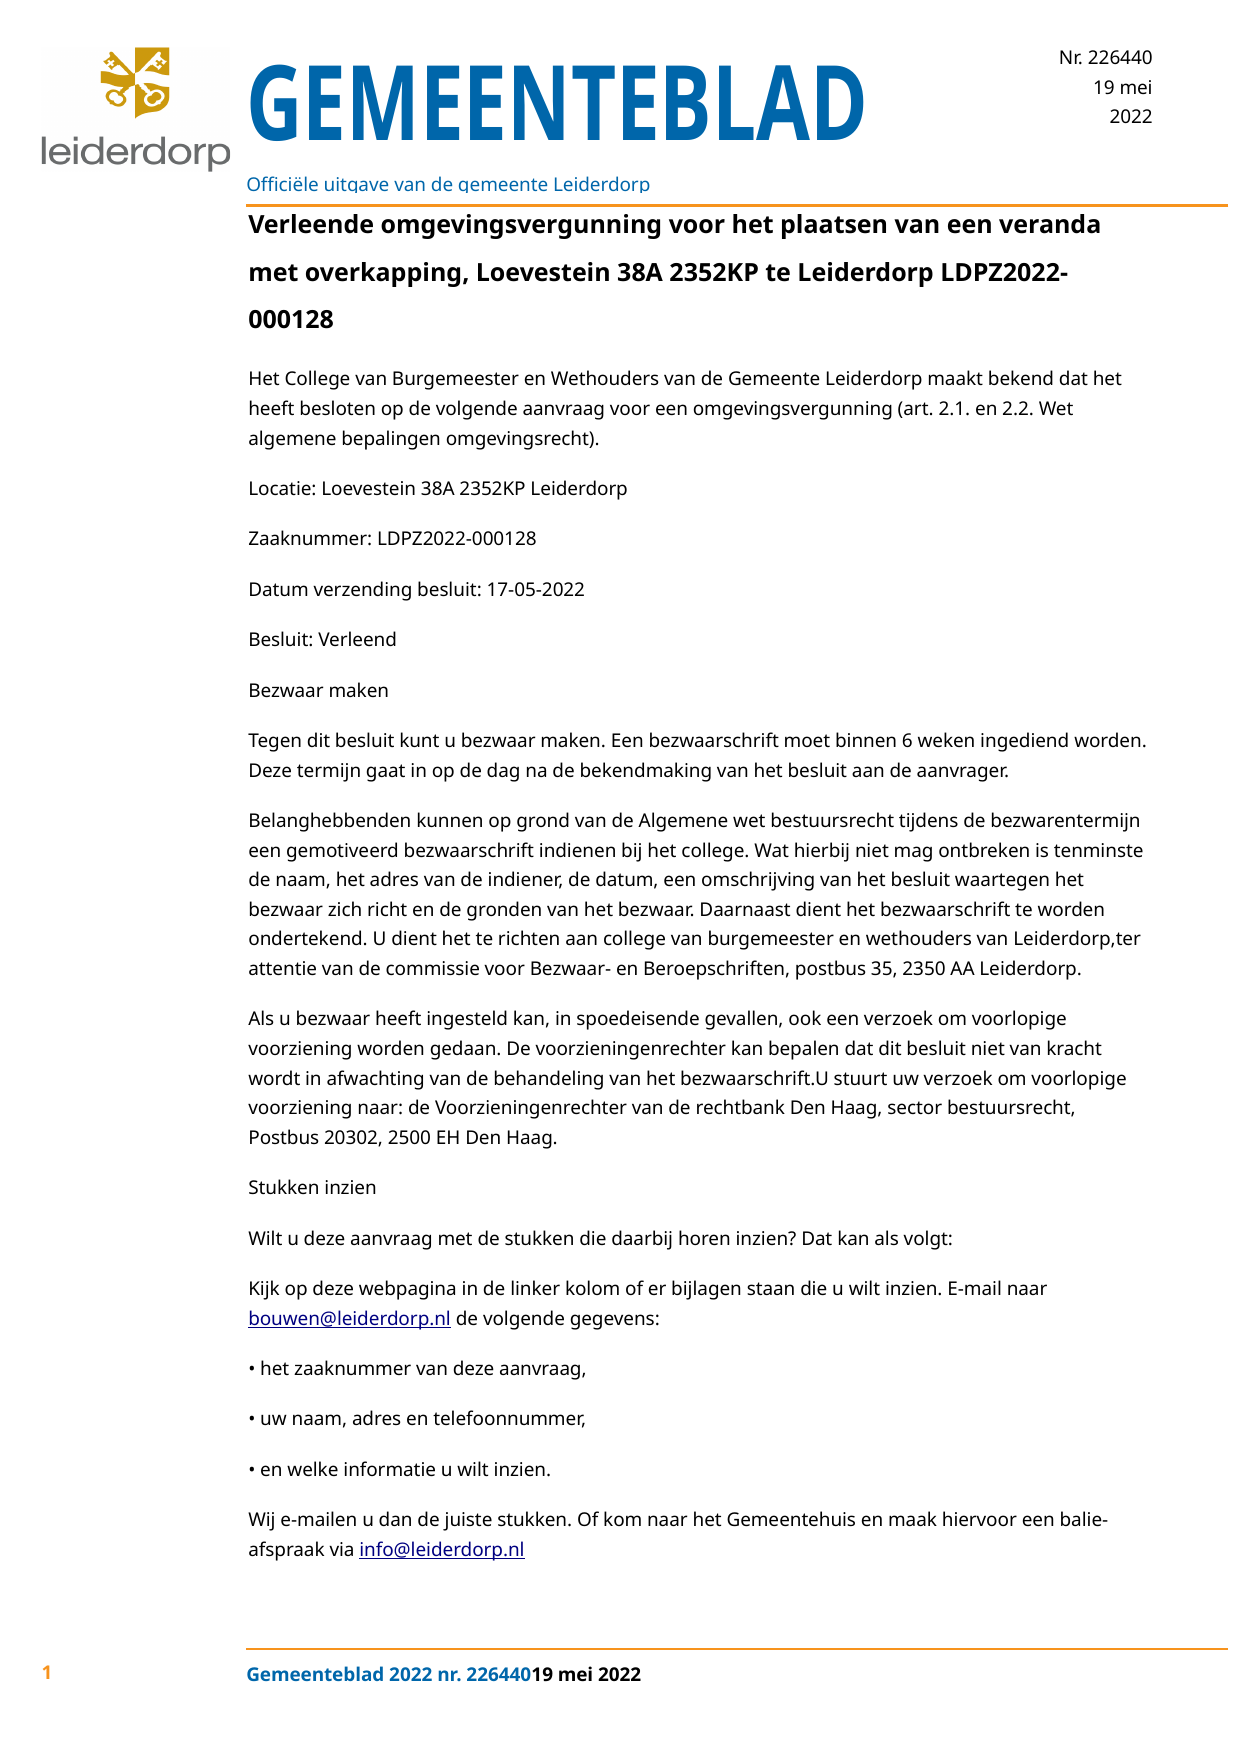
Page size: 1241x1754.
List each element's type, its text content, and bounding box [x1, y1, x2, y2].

text • uw naam, adres en telefoonnummer, [248, 1406, 1152, 1431]
text • het zaaknummer van deze aanvraag, [248, 1355, 1152, 1381]
text Als u bezwaar heeft ingesteld kan, in spoedeisende gevallen, ook een verzoek om voorlopige voorziening worden gedaan. De voorzieningenrechter kan bepalen dat dit besluit niet van kracht wordt in afwachting van de behandeling van het bezwaarschrift.U stuurt uw verzoek om voorlopige voorziening naar: de Voorzieningenrechter van de rechtbank Den Haag, sector bestuursrecht, Postbus 20302, 2500 EH Den Haag. [248, 1006, 1152, 1149]
text Wilt u deze aanvraag met de stukken die daarbij horen inzien? Dat kan als volgt: [248, 1225, 1152, 1250]
text Locatie: Loevestein 38A 2352KP Leiderdorp [248, 475, 1152, 501]
text Tegen dit besluit kunt u bezwaar maken. Een bezwaarschrift moet binnen 6 weken ingediend worden. Deze termijn gaat in op de dag na de bekendmaking van het besluit aan de aanvrager. [248, 727, 1152, 782]
text Belanghebbenden kunnen op grond van de Algemene wet bestuursrecht tijdens de bezwarentermijn een gemotiveerd bezwaarschrift indienen bij het college. Wat hierbij niet mag ontbreken is tenminste de naam, het adres van de indiener, de datum, een omschrijving van het besluit waartegen het bezwaar zich richt en de gronden van het bezwaar. Daarnaast dient het bezwaarschrift te worden ondertekend. U dient het te richten aan college van burgemeester en wethouders van Leiderdorp,ter attentie van de commissie voor Bezwaar- en Beroepschriften, postbus 35, 2350 AA Leiderdorp. [248, 807, 1152, 981]
text Wij e-mailen u dan de juiste stukken. Of kom naar het Gemeentehuis en maak hiervoor een balie-afspraak via info@leiderdorp.nl [248, 1506, 1152, 1562]
text Stukken inzien [248, 1174, 1152, 1200]
text Besluit: Verleend [248, 626, 1152, 652]
text Bezwaar maken [248, 677, 1152, 702]
text Het College van Burgemeester en Wethouders van de Gemeente Leiderdorp maakt bekend dat het heeft besloten op de volgende aanvraag voor een omgevingsvergunning (art. 2.1. en 2.2. Wet algemene bepalingen omgevingsrecht). [248, 366, 1152, 450]
text Datum verzending besluit: 17-05-2022 [248, 576, 1152, 602]
picture [41, 47, 231, 172]
text Kijk op deze webpagina in de linker kolom of er bijlagen staan die u wilt inzien. E-mail naar bouwen@leiderdorp.nl de volgende gegevens: [248, 1275, 1152, 1330]
text • en welke informatie u wilt inzien. [248, 1456, 1152, 1482]
text Zaaknummer: LDPZ2022-000128 [248, 526, 1152, 551]
text Verleende omgevingsvergunning voor het plaatsen van een veranda met overkapping, Loevestein 38A 2352KP te Leiderdorp LDPZ2022-000128 [248, 207, 1152, 336]
